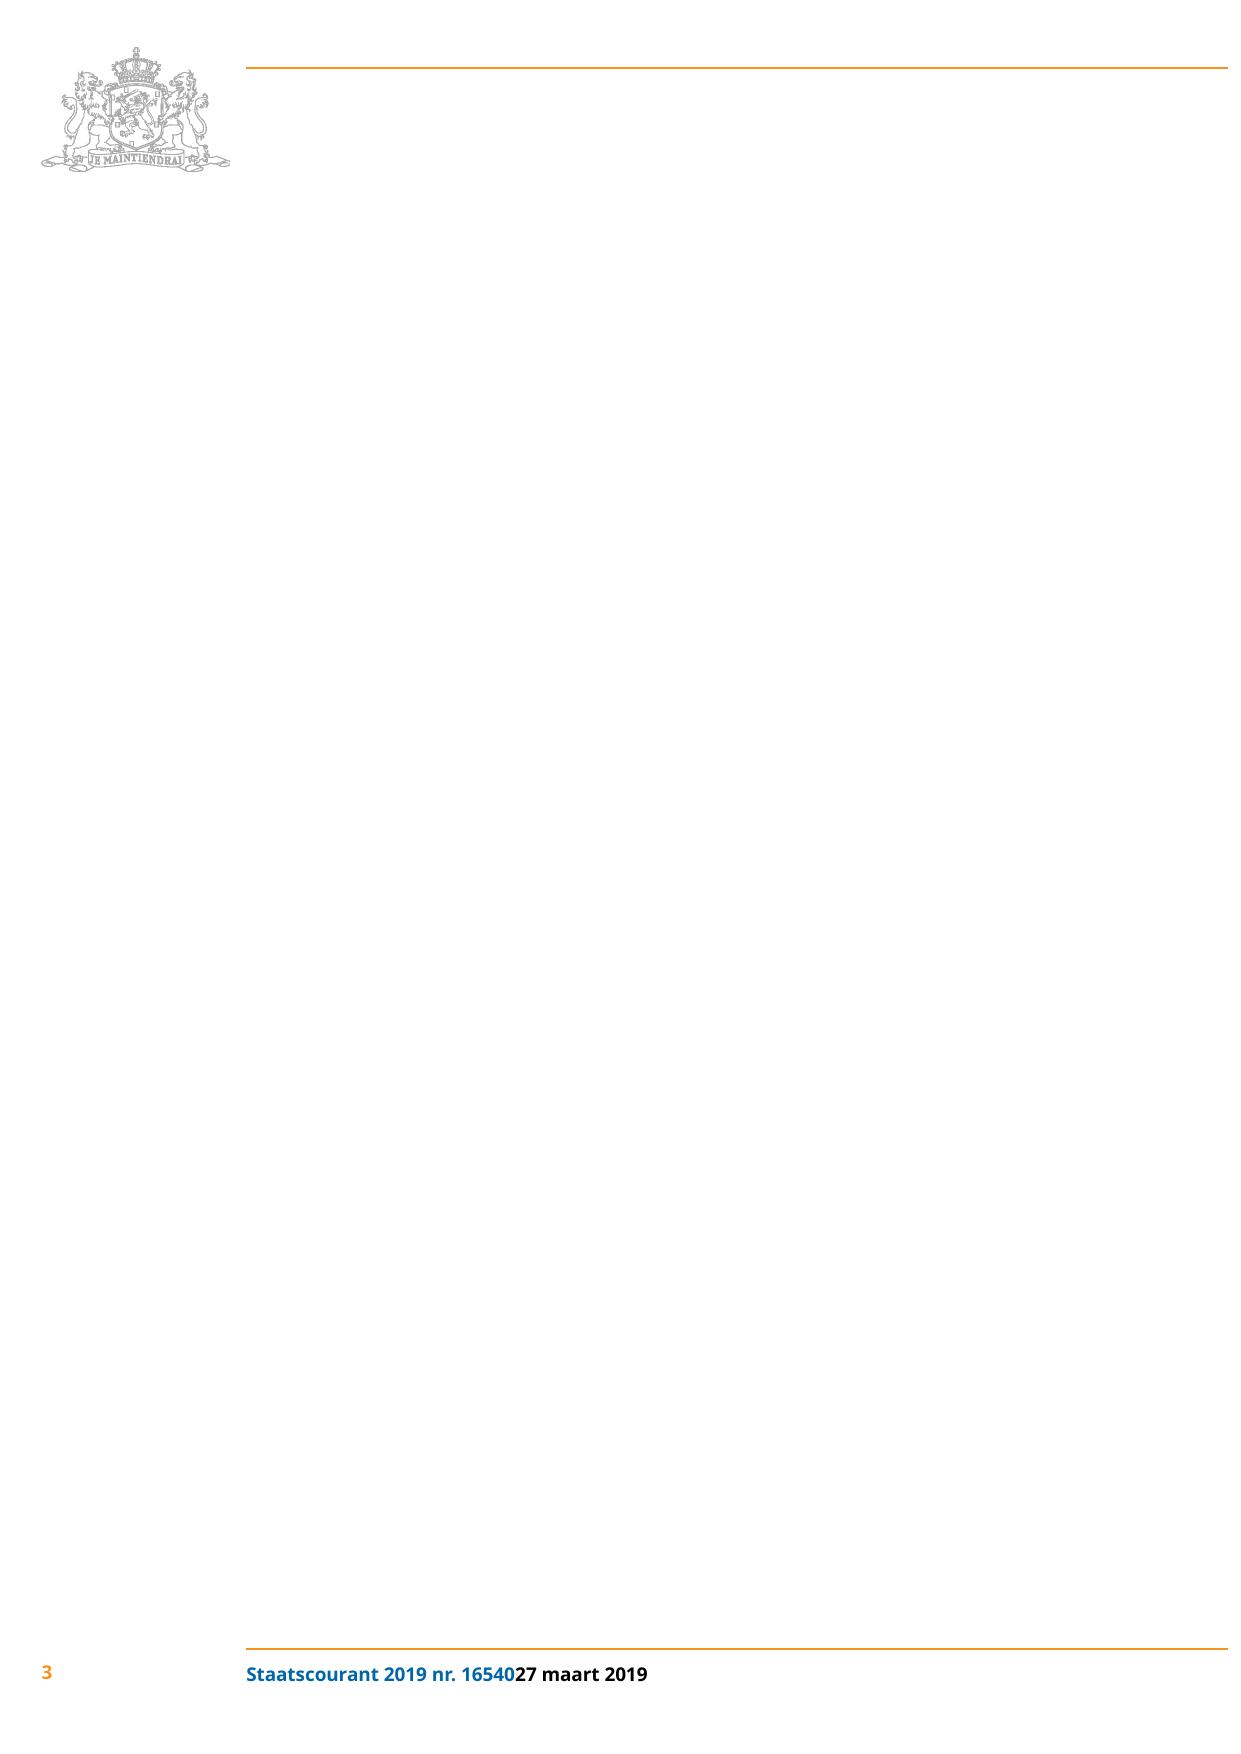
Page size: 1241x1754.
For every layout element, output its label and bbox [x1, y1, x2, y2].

picture [41, 47, 231, 172]
